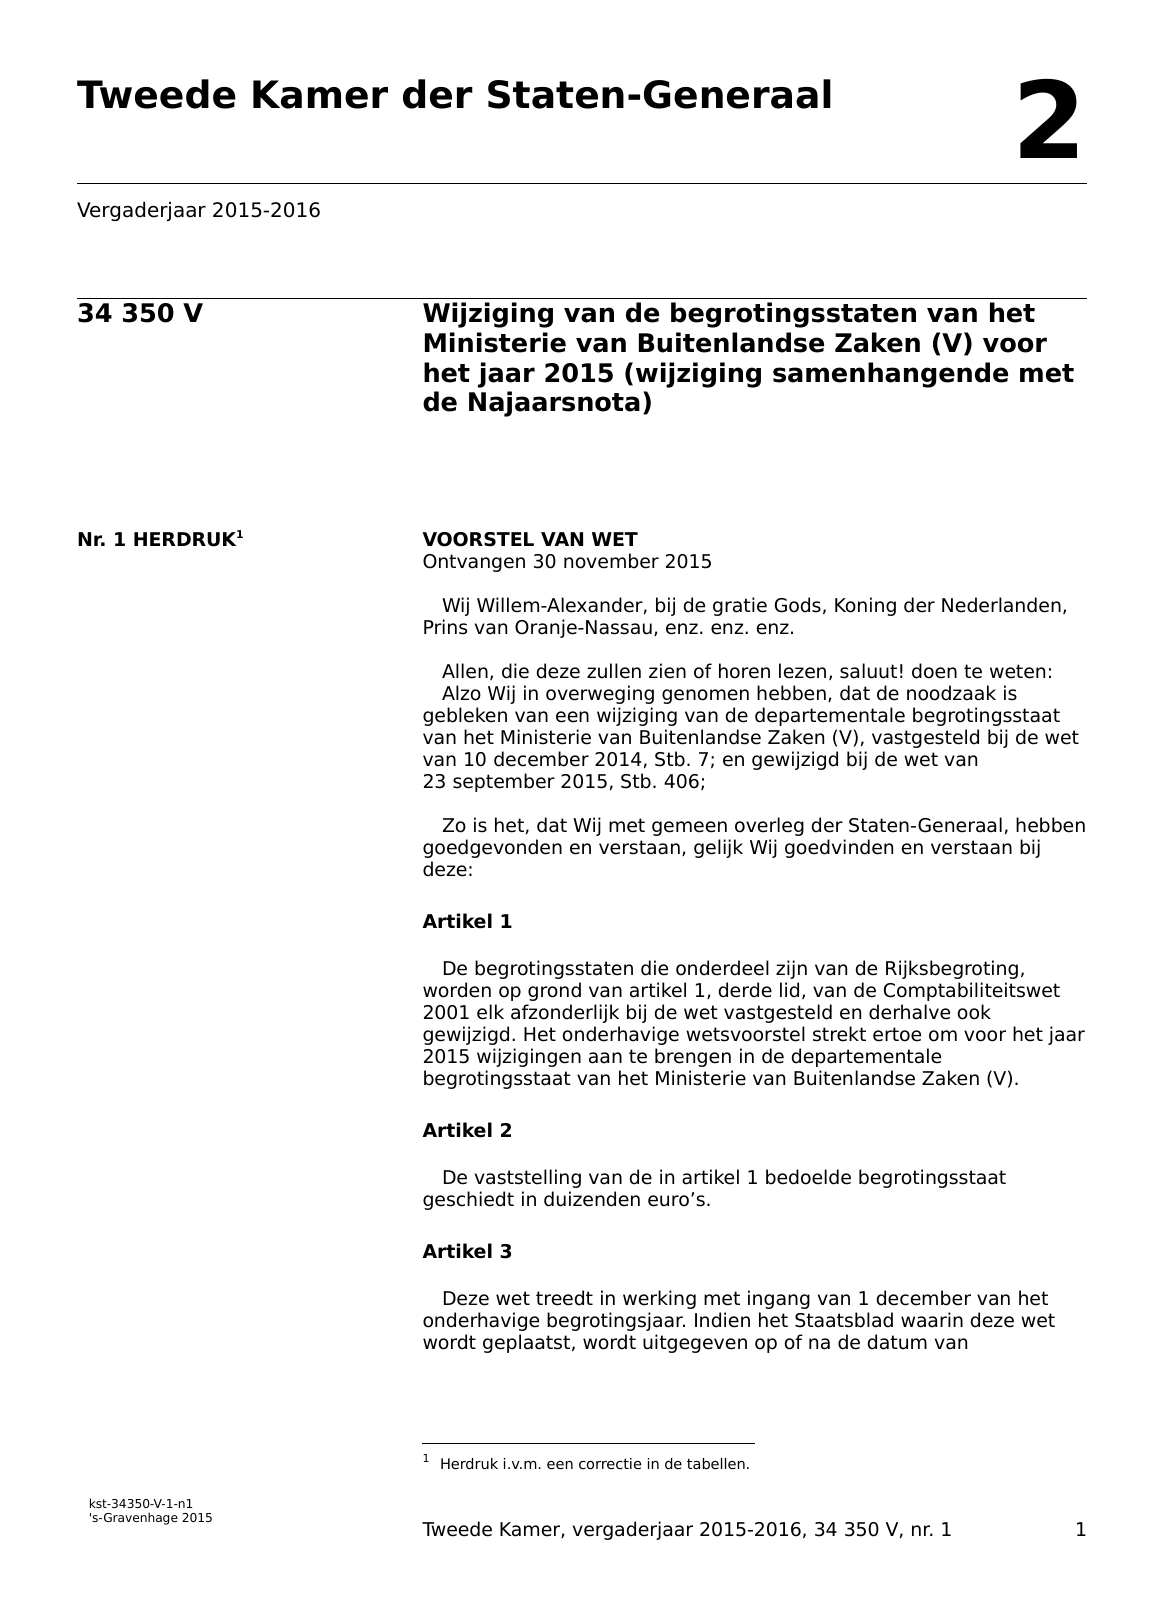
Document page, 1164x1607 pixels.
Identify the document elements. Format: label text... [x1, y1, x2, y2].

subtitle 34 350 V Wijziging van de begrotingsstaten van het Ministerie van Buitenlandse Zaken (V) voor het jaar 2015 (wijziging samenhangende met de Najaarsnota) [77, 299, 1087, 418]
text Deze wet treedt in werking met ingang van 1 december van het onderhavige begrotingsjaar. Indien het Staatsblad waarin deze wet wordt geplaatst, wordt uitgegeven op of na de datum van [422, 1288, 1087, 1354]
table_cell Vergaderjaar 2015-2016 [77, 184, 1087, 298]
text Herdruk i.v.m. een correctie in de tabellen. [422, 1452, 1087, 1474]
text 's-Gravenhage 2015 [88, 1511, 323, 1525]
subtitle Artikel 1 [422, 911, 1087, 933]
table_header 2 [886, 59, 1087, 183]
text Allen, die deze zullen zien of horen lezen, saluut! doen te weten: [422, 661, 1087, 683]
subtitle Artikel 2 [422, 1120, 1087, 1142]
text Wij Willem-Alexander, bij de gratie Gods, Koning der Nederlanden, Prins van Oranje-Nassau, enz. enz. enz. [422, 595, 1087, 639]
subtitle Nr. 1 HERDRUK VOORSTEL VAN WET [77, 529, 1087, 551]
text kst-34350-V-1-n1 [88, 1497, 323, 1511]
text De begrotingsstaten die onderdeel zijn van de Rijksbegroting, worden op grond van artikel 1, derde lid, van de Comptabiliteitswet 2001 elk afzonderlijk bij de wet vastgesteld en derhalve ook gewijzigd. Het onderhavige wetsvoorstel strekt ertoe om voor het jaar 2015 wijzigingen aan te brengen in de departementale begrotingsstaat van het Ministerie van Buitenlandse Zaken (V). [422, 958, 1087, 1090]
text De vaststelling van de in artikel 1 bedoelde begrotingsstaat geschiedt in duizenden euro’s. [422, 1167, 1087, 1211]
table_header Tweede Kamer der Staten-Generaal [77, 59, 886, 183]
text Alzo Wij in overweging genomen hebben, dat de noodzaak is gebleken van een wijziging van de departementale begrotingsstaat van het Ministerie van Buitenlandse Zaken (V), vastgesteld bij de wet van 10 december 2014, Stb. 7; en gewijzigd bij de wet van 23 september 2015, Stb. 406; [422, 683, 1087, 793]
text Ontvangen 30 november 2015 [422, 551, 1087, 573]
text Zo is het, dat Wij met gemeen overleg der Staten-Generaal, hebben goedgevonden en verstaan, gelijk Wij goedvinden en verstaan bij deze: [422, 815, 1087, 881]
subtitle Artikel 3 [422, 1241, 1087, 1263]
